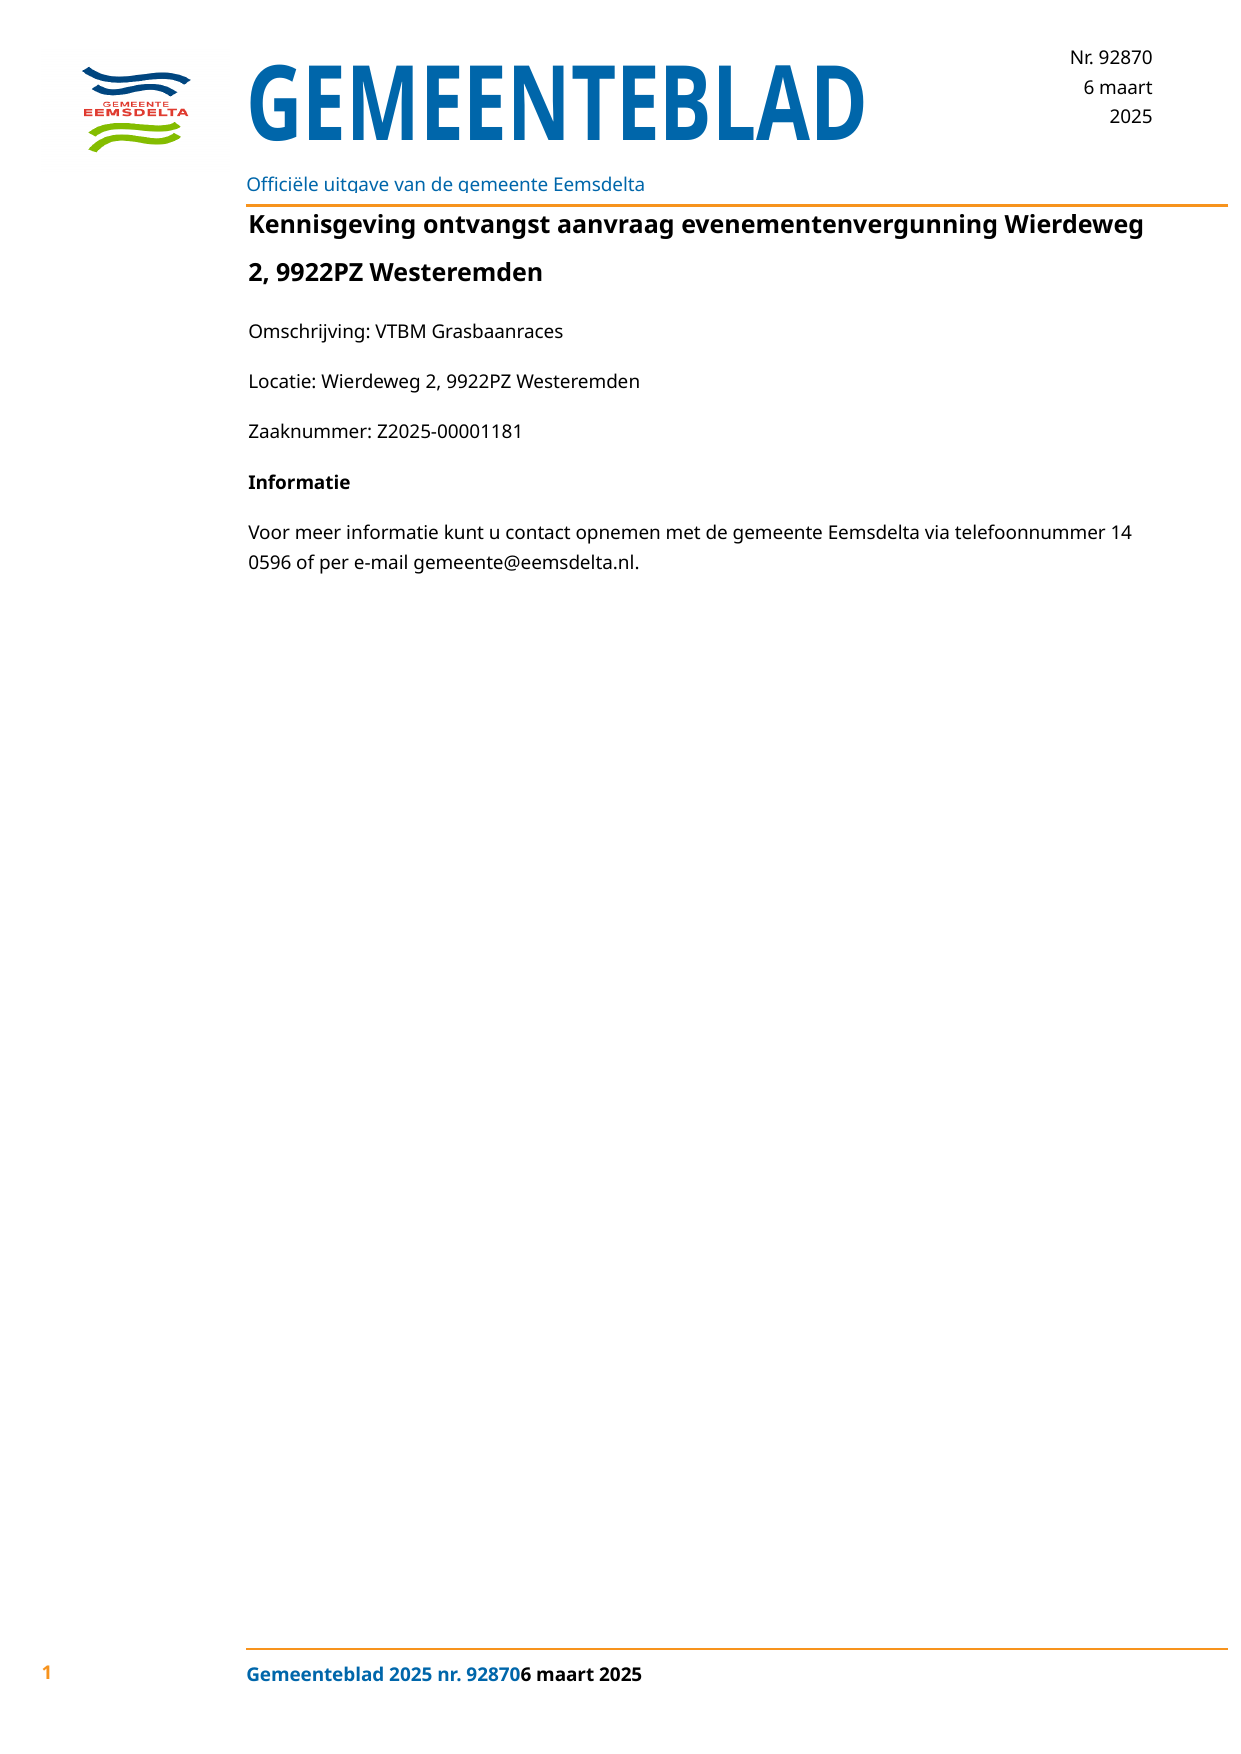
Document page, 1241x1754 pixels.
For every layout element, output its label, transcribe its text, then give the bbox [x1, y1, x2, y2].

text Locatie: Wierdeweg 2, 9922PZ Westeremden [248, 368, 1152, 394]
text Informatie [248, 469, 1152, 495]
text Voor meer informatie kunt u contact opnemen met de gemeente Eemsdelta via telefoonnummer 14 0596 of per e-mail gemeente@eemsdelta.nl. [248, 519, 1152, 575]
text Kennisgeving ontvangst aanvraag evenementenvergunning Wierdeweg 2, 9922PZ Westeremden [248, 207, 1152, 288]
text Zaaknummer: Z2025-00001181 [248, 419, 1152, 444]
picture [41, 47, 231, 172]
text Omschrijving: VTBM Grasbaanraces [248, 318, 1152, 344]
